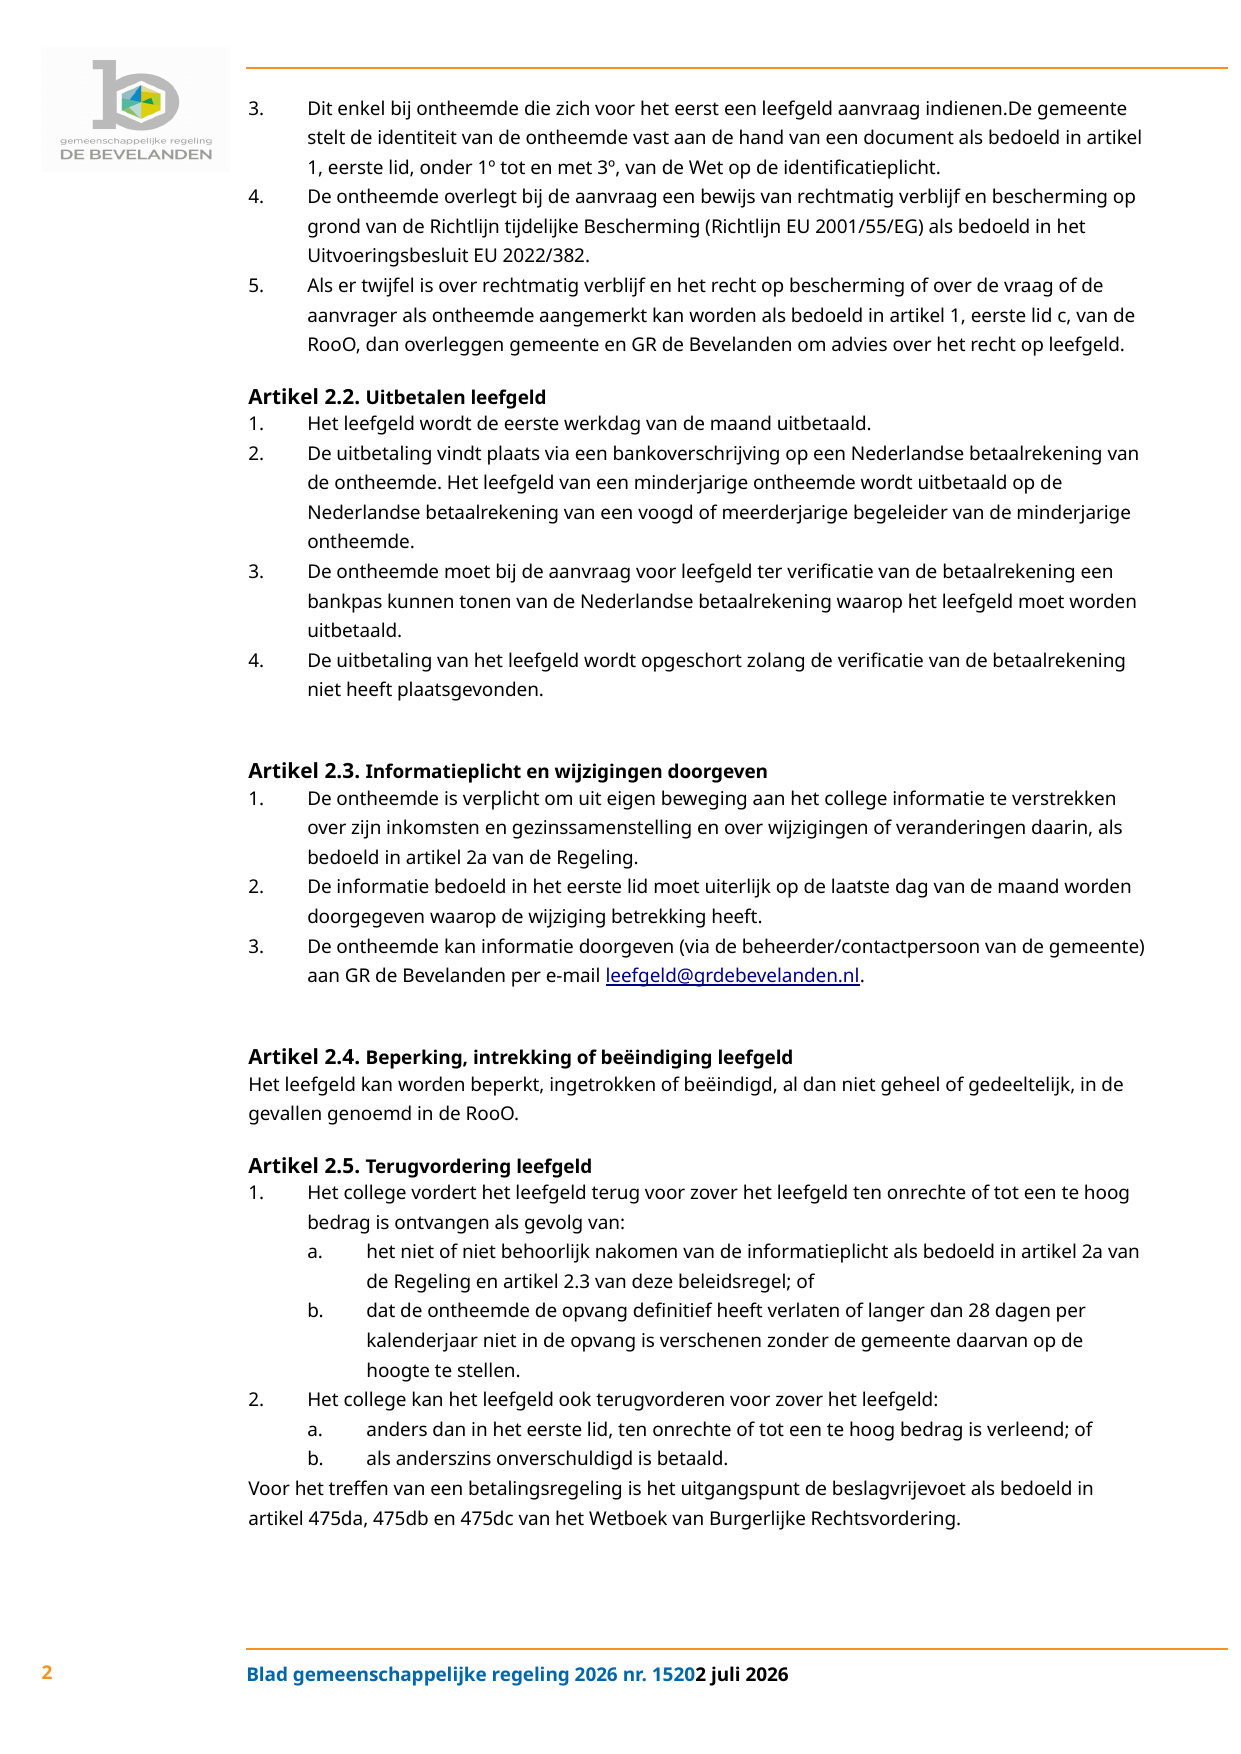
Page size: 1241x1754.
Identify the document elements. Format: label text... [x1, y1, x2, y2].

list als anderszins onverschuldigd is betaald. [307, 1446, 1152, 1471]
list Het leefgeld wordt de eerste werkdag van de maand uitbetaald. [248, 410, 1152, 436]
text Voor het treffen van een betalingsregeling is het uitgangspunt de beslagvrijevoet als bedoeld in artikel 475da, 475db en 475dc van het Wetboek van Burgerlijke Rechtsvordering. [248, 1475, 1152, 1531]
list het niet of niet behoorlijk nakomen van de informatieplicht als bedoeld in artikel 2a van de Regeling en artikel 2.3 van deze beleidsregel; of [307, 1238, 1152, 1294]
picture [41, 47, 231, 172]
list Het college vordert het leefgeld terug voor zover het leefgeld ten onrechte of tot een te hoog bedrag is ontvangen als gevolg van: [248, 1179, 1152, 1235]
list anders dan in het eerste lid, ten onrechte of tot een te hoog bedrag is verleend; of [307, 1416, 1152, 1442]
text Artikel 2.4. Beperking, intrekking of beëindiging leefgeld [248, 1042, 1152, 1071]
list De uitbetaling vindt plaats via een bankoverschrijving op een Nederlandse betaalrekening van de ontheemde. Het leefgeld van een minderjarige ontheemde wordt uitbetaald op de Nederlandse betaalrekening van een voogd of meerderjarige begeleider van de minderjarige ontheemde. [248, 440, 1152, 554]
text Het leefgeld kan worden beperkt, ingetrokken of beëindigd, al dan niet geheel of gedeeltelijk, in de gevallen genoemd in de RooO. [248, 1071, 1152, 1126]
list De ontheemde moet bij de aanvraag voor leefgeld ter verificatie van de betaalrekening een bankpas kunnen tonen van de Nederlandse betaalrekening waarop het leefgeld moet worden uitbetaald. [248, 558, 1152, 643]
list De ontheemde kan informatie doorgeven (via de beheerder/contactpersoon van de gemeente) aan GR de Bevelanden per e-mail leefgeld@grdebevelanden.nl. [248, 933, 1152, 988]
text Artikel 2.3. Informatieplicht en wijzigingen doorgeven [248, 757, 1152, 785]
list Als er twijfel is over rechtmatig verblijf en het recht op bescherming of over de vraag of de aanvrager als ontheemde aangemerkt kan worden als bedoeld in artikel 1, eerste lid c, van de RooO, dan overleggen gemeente en GR de Bevelanden om advies over het recht op leefgeld. [248, 272, 1152, 357]
list De informatie bedoeld in het eerste lid moet uiterlijk op de laatste dag van de maand worden doorgegeven waarop de wijziging betrekking heeft. [248, 874, 1152, 929]
text Artikel 2.5. Terugvordering leefgeld [248, 1151, 1152, 1179]
list De uitbetaling van het leefgeld wordt opgeschort zolang de verificatie van de betaalrekening niet heeft plaatsgevonden. [248, 647, 1152, 702]
list dat de ontheemde de opvang definitief heeft verlaten of langer dan 28 dagen per kalenderjaar niet in de opvang is verschenen zonder de gemeente daarvan op de hoogte te stellen. [307, 1298, 1152, 1383]
list Het college kan het leefgeld ook terugvorderen voor zover het leefgeld: [248, 1386, 1152, 1412]
list Dit enkel bij ontheemde die zich voor het eerst een leefgeld aanvraag indienen.De gemeente stelt de identiteit van de ontheemde vast aan de hand van een document als bedoeld in artikel 1, eerste lid, onder 1º tot en met 3º, van de Wet op de identificatieplicht. [248, 95, 1152, 180]
list De ontheemde is verplicht om uit eigen beweging aan het college informatie te verstrekken over zijn inkomsten en gezinssamenstelling en over wijzigingen of veranderingen daarin, als bedoeld in artikel 2a van de Regeling. [248, 785, 1152, 870]
list De ontheemde overlegt bij de aanvraag een bewijs van rechtmatig verblijf en bescherming op grond van de Richtlijn tijdelijke Bescherming (Richtlijn EU 2001/55/EG) als bedoeld in het Uitvoeringsbesluit EU 2022/382. [248, 183, 1152, 268]
text Artikel 2.2. Uitbetalen leefgeld [248, 382, 1152, 410]
